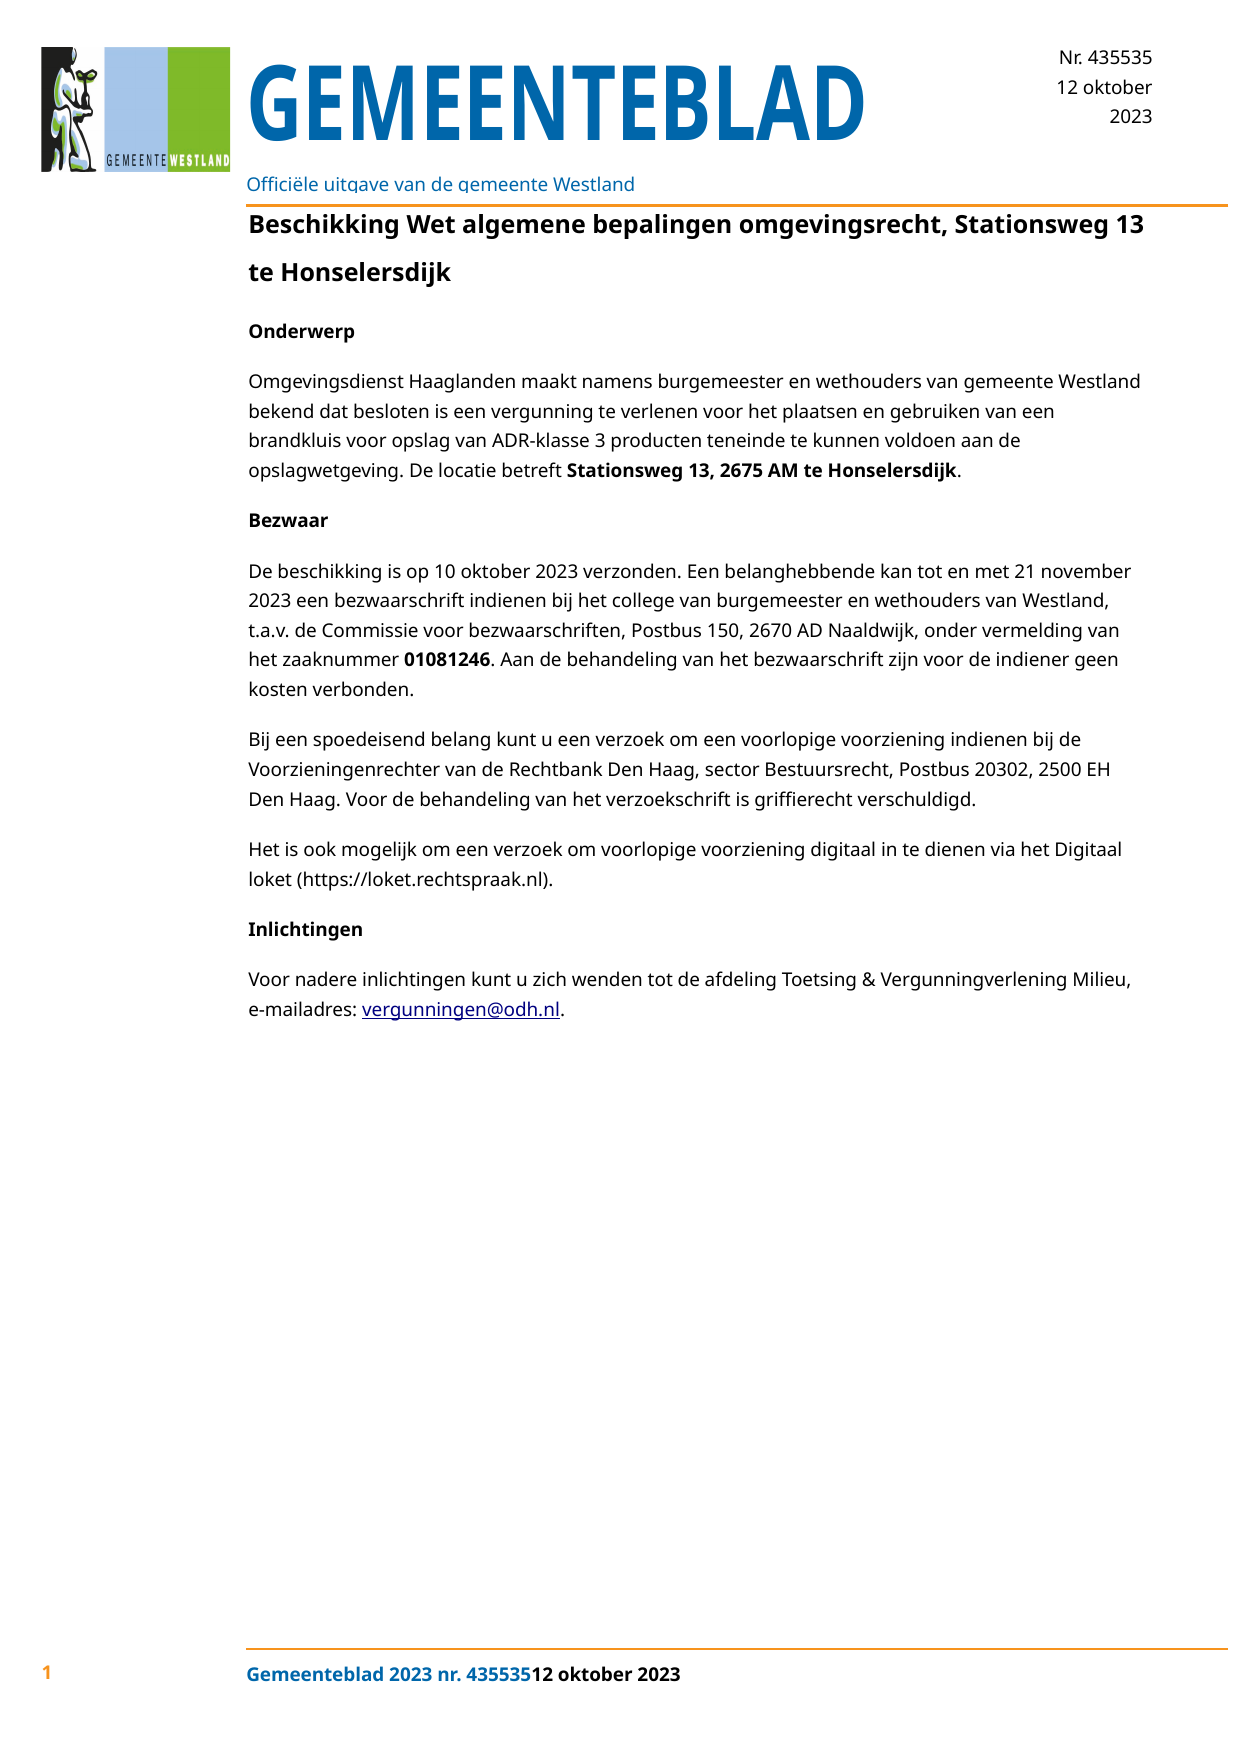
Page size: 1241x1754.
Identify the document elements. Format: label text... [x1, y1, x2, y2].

picture [41, 47, 231, 172]
text Onderwerp [248, 318, 1152, 344]
text Het is ook mogelijk om een verzoek om voorlopige voorziening digitaal in te dienen via het Digitaal loket (https://loket.rechtspraak.nl). [248, 836, 1152, 892]
text Bij een spoedeisend belang kunt u een verzoek om een voorlopige voorziening indienen bij de Voorzieningenrechter van de Rechtbank Den Haag, sector Bestuursrecht, Postbus 20302, 2500 EH Den Haag. Voor de behandeling van het verzoekschrift is griffierecht verschuldigd. [248, 727, 1152, 812]
text Inlichtingen [248, 916, 1152, 942]
text De beschikking is op 10 oktober 2023 verzonden. Een belanghebbende kan tot en met 21 november 2023 een bezwaarschrift indienen bij het college van burgemeester en wethouders van Westland, t.a.v. de Commissie voor bezwaarschriften, Postbus 150, 2670 AD Naaldwijk, onder vermelding van het zaaknummer 01081246. Aan de behandeling van het bezwaarschrift zijn voor de indiener geen kosten verbonden. [248, 558, 1152, 702]
text Voor nadere inlichtingen kunt u zich wenden tot de afdeling Toetsing & Vergunningverlening Milieu, e-mailadres: vergunningen@odh.nl. [248, 967, 1152, 1022]
text Bezwaar [248, 507, 1152, 533]
text Beschikking Wet algemene bepalingen omgevingsrecht, Stationsweg 13 te Honselersdijk [248, 207, 1152, 288]
text Omgevingsdienst Haaglanden maakt namens burgemeester en wethouders van gemeente Westland bekend dat besloten is een vergunning te verlenen voor het plaatsen en gebruiken van een brandkluis voor opslag van ADR-klasse 3 producten teneinde te kunnen voldoen aan de opslagwetgeving. De locatie betreft Stationsweg 13, 2675 AM te Honselersdijk. [248, 368, 1152, 483]
